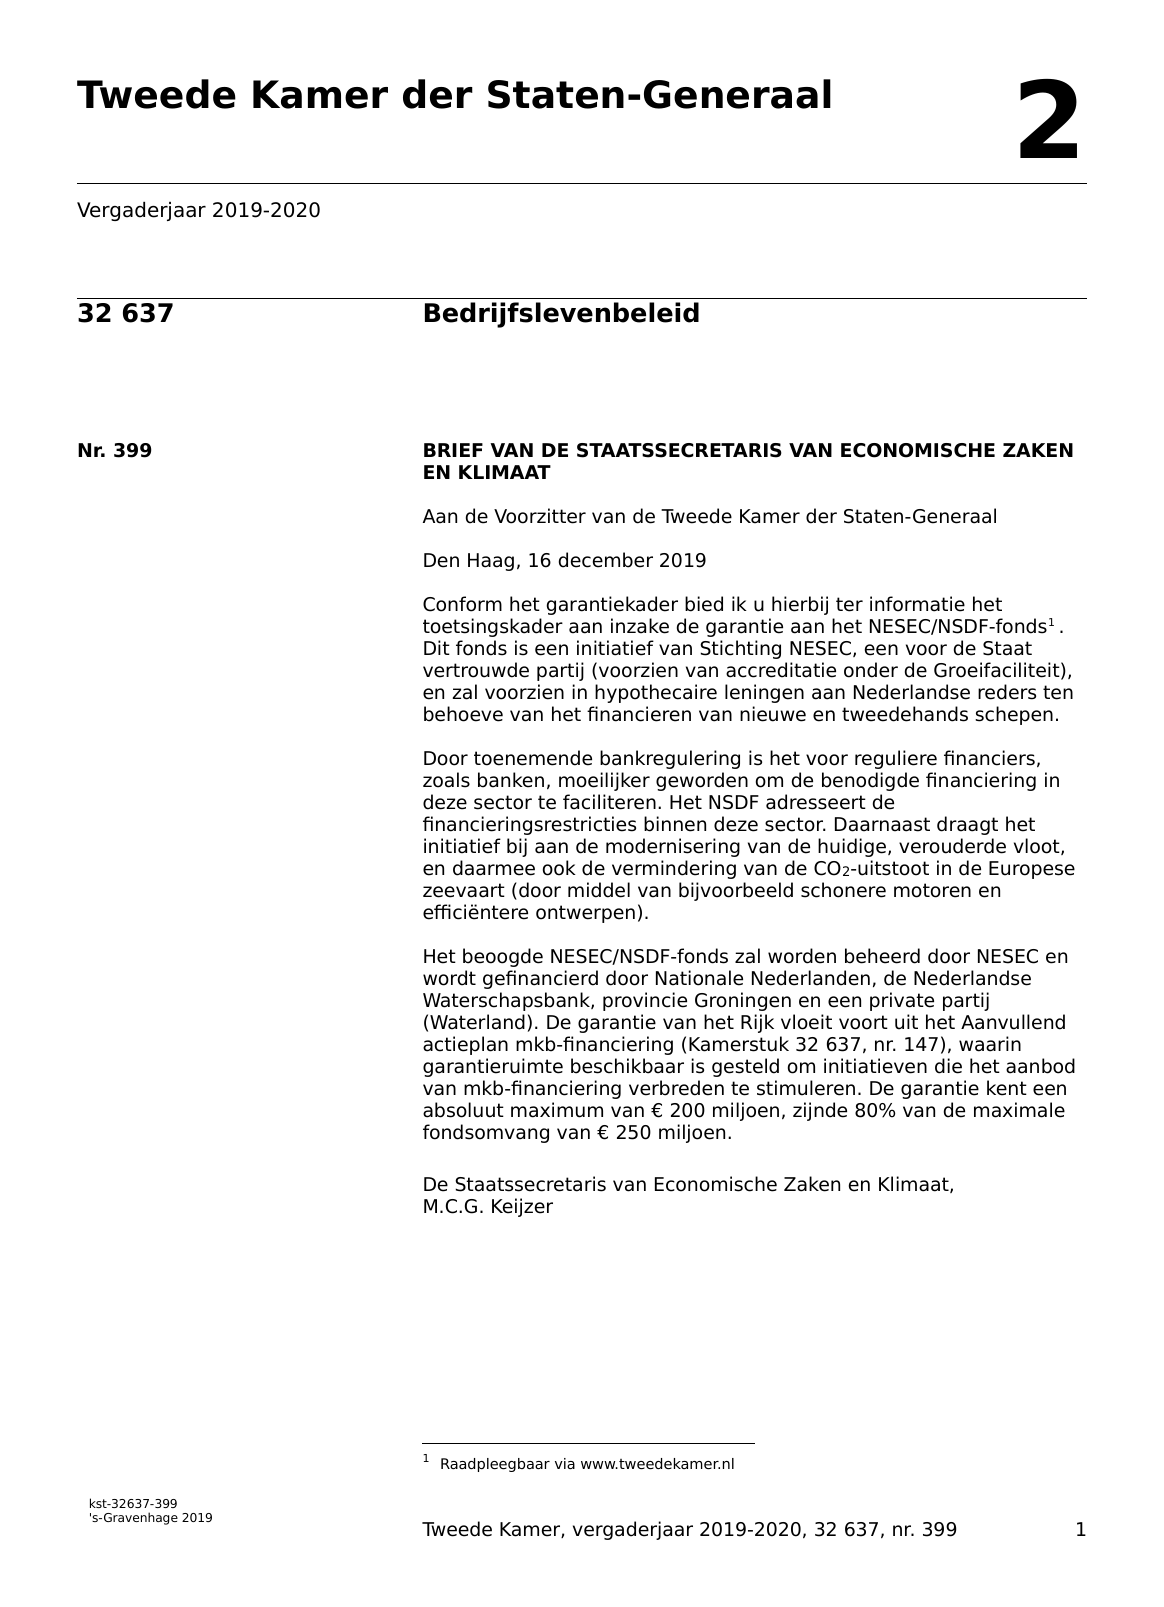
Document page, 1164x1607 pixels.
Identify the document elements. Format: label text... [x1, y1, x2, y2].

text De Staatssecretaris van Economische Zaken en Klimaat, M.C.G. Keijzer [422, 1174, 1087, 1218]
text Aan de Voorzitter van de Tweede Kamer der Staten-Generaal [422, 506, 1087, 528]
table_header 2 [886, 59, 1087, 183]
text Raadpleegbaar via www.tweedekamer.nl [422, 1452, 1087, 1474]
subtitle 32 637 Bedrijfslevenbeleid [77, 299, 1087, 329]
text 's-Gravenhage 2019 [88, 1511, 323, 1525]
text Conform het garantiekader bied ik u hierbij ter informatie het toetsingskader aan inzake de garantie aan het NESEC/NSDF-fonds. Dit fonds is een initiatief van Stichting NESEC, een voor de Staat vertrouwde partij (voorzien van accreditatie onder de Groeifaciliteit), en zal voorzien in hypothecaire leningen aan Nederlandse reders ten behoeve van het financieren van nieuwe en tweedehands schepen. [422, 594, 1087, 726]
text kst-32637-399 [88, 1497, 323, 1511]
table_cell Vergaderjaar 2019-2020 [77, 184, 1087, 298]
subtitle Nr. 399 BRIEF VAN DE STAATSSECRETARIS VAN ECONOMISCHE ZAKEN EN KLIMAAT [77, 440, 1087, 484]
text Door toenemende bankregulering is het voor reguliere financiers, zoals banken, moeilijker geworden om de benodigde financiering in deze sector te faciliteren. Het NSDF adresseert de financieringsrestricties binnen deze sector. Daarnaast draagt het initiatief bij aan de modernisering van de huidige, verouderde vloot, en daarmee ook de vermindering van de CO2-uitstoot in de Europese zeevaart (door middel van bijvoorbeeld schonere motoren en efficiëntere ontwerpen). [422, 748, 1087, 924]
table_header Tweede Kamer der Staten-Generaal [77, 59, 886, 183]
text Den Haag, 16 december 2019 [422, 550, 1087, 572]
text Het beoogde NESEC/NSDF-fonds zal worden beheerd door NESEC en wordt gefinancierd door Nationale Nederlanden, de Nederlandse Waterschapsbank, provincie Groningen en een private partij (Waterland). De garantie van het Rijk vloeit voort uit het Aanvullend actieplan mkb-financiering (Kamerstuk 32 637, nr. 147), waarin garantieruimte beschikbaar is gesteld om initiatieven die het aanbod van mkb-financiering verbreden te stimuleren. De garantie kent een absoluut maximum van € 200 miljoen, zijnde 80% van de maximale fondsomvang van € 250 miljoen. [422, 946, 1087, 1144]
